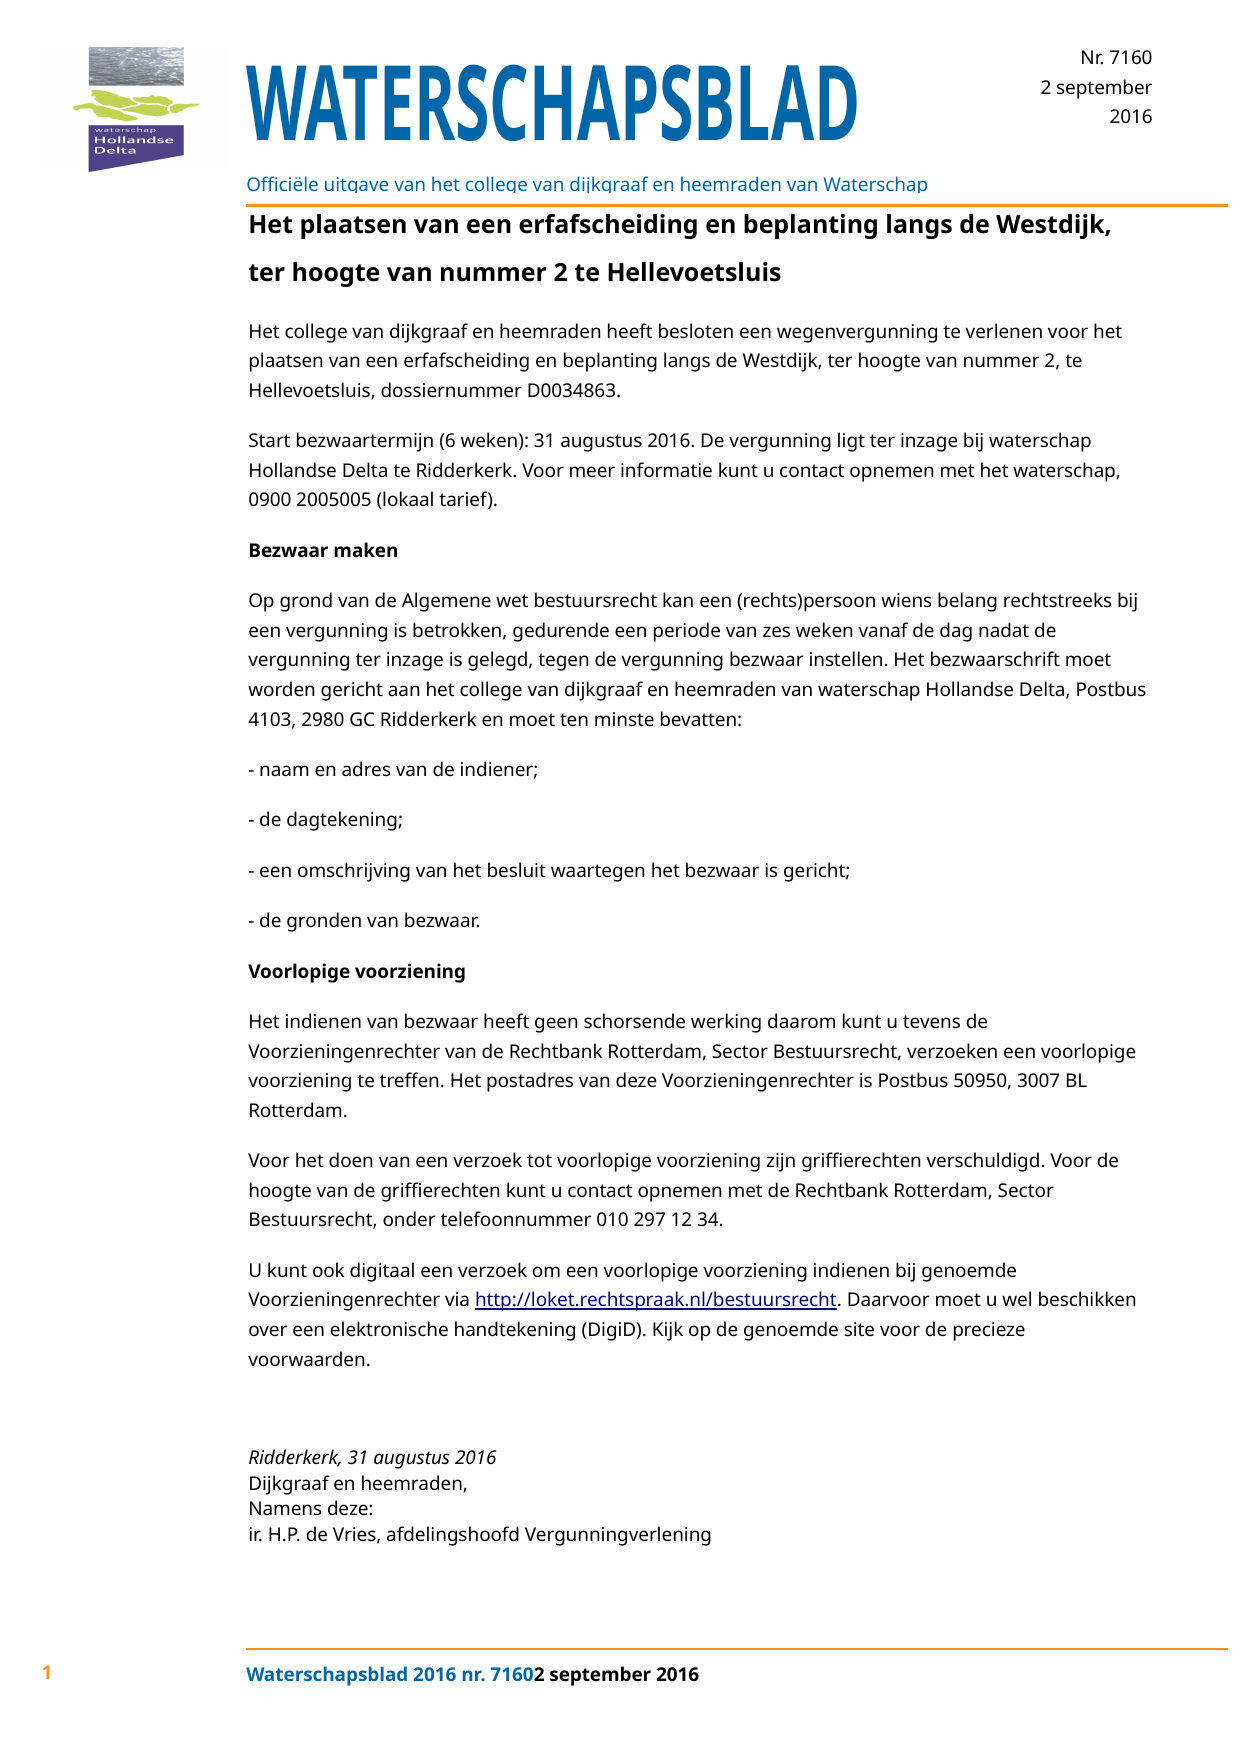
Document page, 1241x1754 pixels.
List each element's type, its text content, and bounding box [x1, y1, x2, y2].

text Voor het doen van een verzoek tot voorlopige voorziening zijn griffierechten verschuldigd. Voor de hoogte van de griffierechten kunt u contact opnemen met de Rechtbank Rotterdam, Sector Bestuursrecht, onder telefoonnummer 010 297 12 34. [248, 1147, 1152, 1232]
text Bezwaar maken [248, 537, 1152, 563]
text Het indienen van bezwaar heeft geen schorsende werking daarom kunt u tevens de Voorzieningenrechter van de Rechtbank Rotterdam, Sector Bestuursrecht, verzoeken een voorlopige voorziening te treffen. Het postadres van deze Voorzieningenrechter is Postbus 50950, 3007 BL Rotterdam. [248, 1008, 1152, 1123]
text Namens deze: [248, 1496, 1152, 1521]
text ir. H.P. de Vries, afdelingshoofd Vergunningverlening [248, 1521, 1152, 1547]
text Dijkgraaf en heemraden, [248, 1470, 1152, 1496]
text Het college van dijkgraaf en heemraden heeft besloten een wegenvergunning te verlenen voor het plaatsen van een erfafscheiding en beplanting langs de Westdijk, ter hoogte van nummer 2, te Hellevoetsluis, dossiernummer D0034863. [248, 318, 1152, 403]
picture [41, 47, 231, 172]
text Het plaatsen van een erfafscheiding en beplanting langs de Westdijk, ter hoogte van nummer 2 te Hellevoetsluis [248, 207, 1152, 288]
text - een omschrijving van het besluit waartegen het bezwaar is gericht; [248, 857, 1152, 883]
text Op grond van de Algemene wet bestuursrecht kan een (rechts)persoon wiens belang rechtstreeks bij een vergunning is betrokken, gedurende een periode van zes weken vanaf de dag nadat de vergunning ter inzage is gelegd, tegen de vergunning bezwaar instellen. Het bezwaarschrift moet worden gericht aan het college van dijkgraaf en heemraden van waterschap Hollandse Delta, Postbus 4103, 2980 GC Ridderkerk en moet ten minste bevatten: [248, 587, 1152, 732]
text U kunt ook digitaal een verzoek om een voorlopige voorziening indienen bij genoemde Voorzieningenrechter via http://loket.rechtspraak.nl/bestuursrecht. Daarvoor moet u wel beschikken over een elektronische handtekening (DigiD). Kijk op de genoemde site voor de precieze voorwaarden. [248, 1257, 1152, 1372]
text Ridderkerk, 31 augustus 2016 [248, 1444, 1152, 1470]
text Voorlopige voorziening [248, 958, 1152, 984]
text - de gronden van bezwaar. [248, 907, 1152, 933]
text - naam en adres van de indiener; [248, 756, 1152, 782]
text - de dagtekening; [248, 807, 1152, 832]
text Start bezwaartermijn (6 weken): 31 augustus 2016. De vergunning ligt ter inzage bij waterschap Hollandse Delta te Ridderkerk. Voor meer informatie kunt u contact opnemen met het waterschap, 0900 2005005 (lokaal tarief). [248, 427, 1152, 512]
